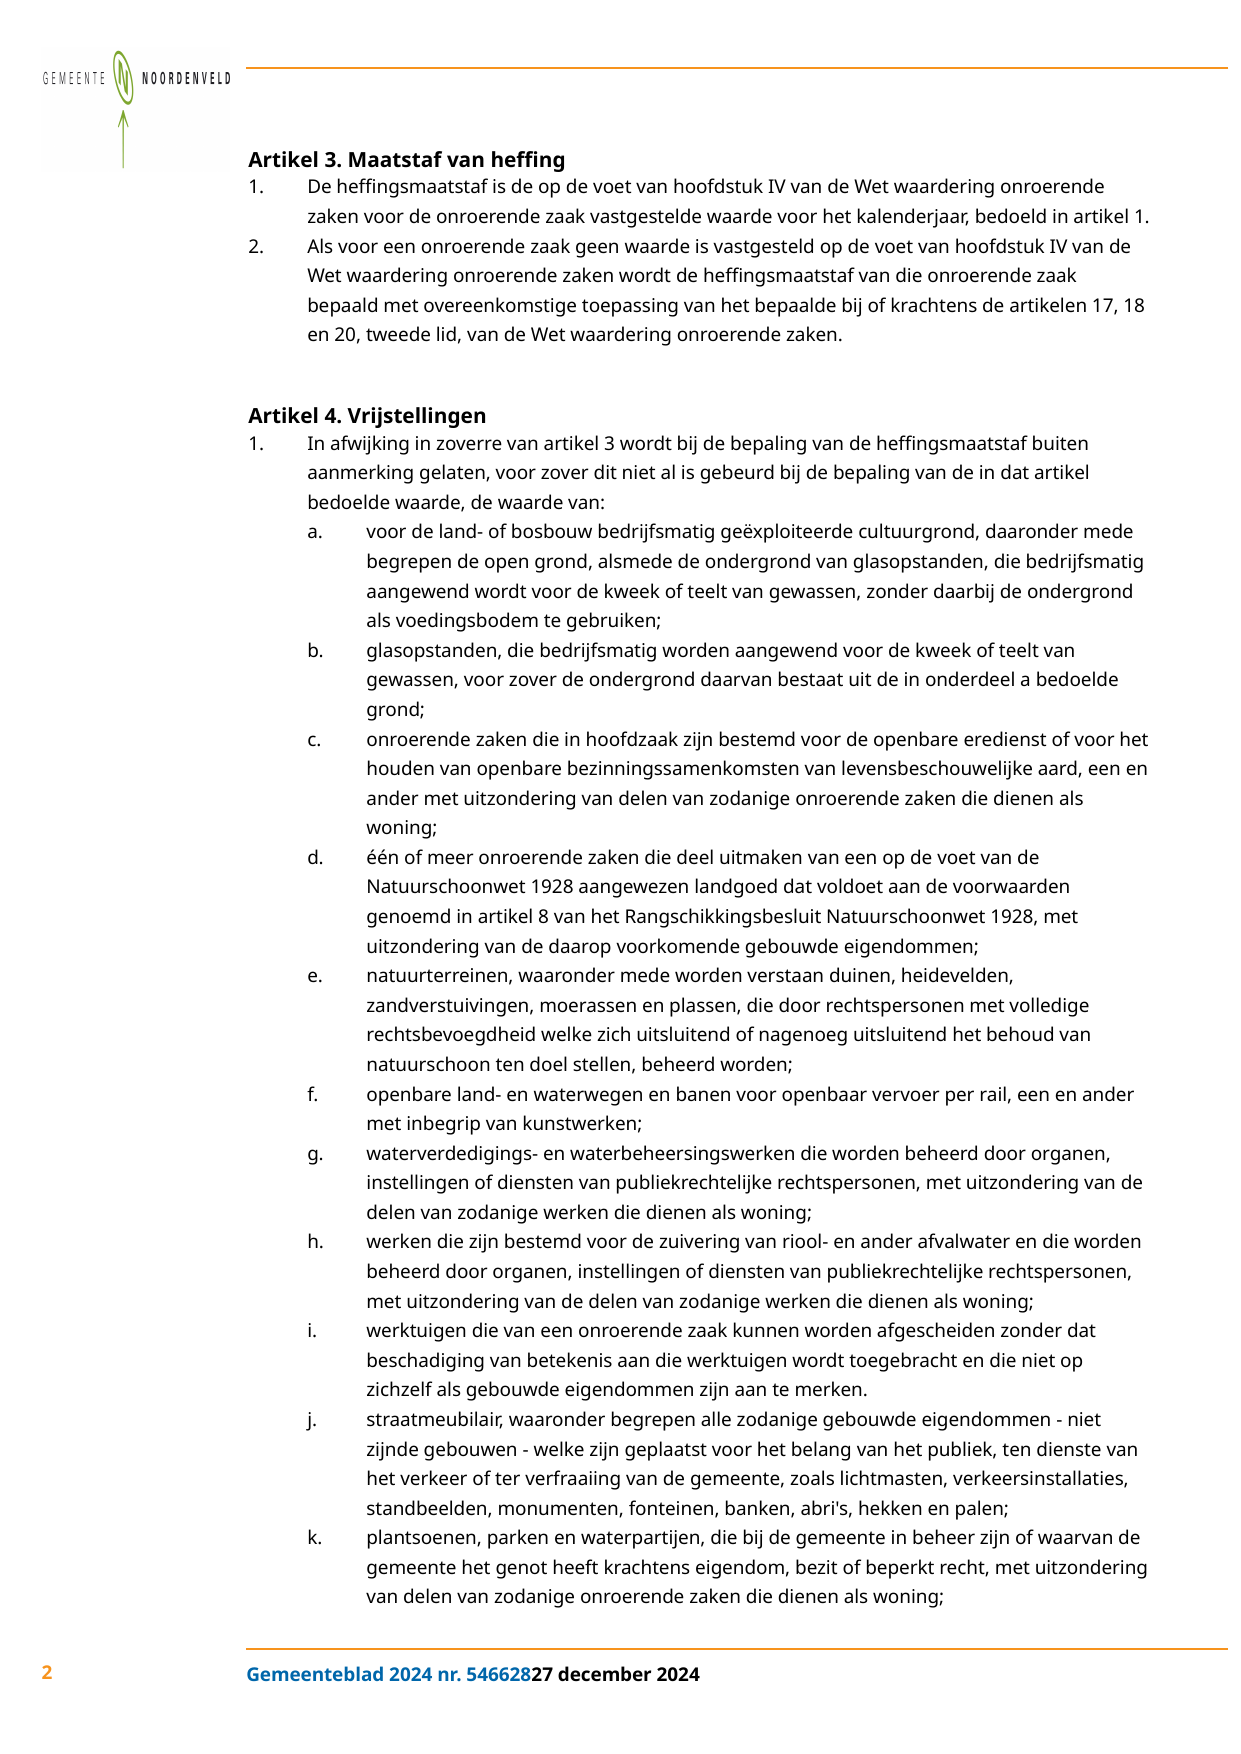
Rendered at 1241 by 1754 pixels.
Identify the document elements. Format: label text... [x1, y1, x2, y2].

list één of meer onroerende zaken die deel uitmaken van een op de voet van de Natuurschoonwet 1928 aangewezen landgoed dat voldoet aan de voorwaarden genoemd in artikel 8 van het Rangschikkingsbesluit Natuurschoonwet 1928, met uitzondering van de daarop voorkomende gebouwde eigendommen; [307, 844, 1152, 959]
picture [41, 47, 231, 172]
list De heffingsmaatstaf is de op de voet van hoofdstuk IV van de Wet waardering onroerende zaken voor de onroerende zaak vastgestelde waarde voor het kalenderjaar, bedoeld in artikel 1. [248, 174, 1152, 229]
list natuurterreinen, waaronder mede worden verstaan duinen, heidevelden, zandverstuivingen, moerassen en plassen, die door rechtspersonen met volledige rechtsbevoegdheid welke zich uitsluitend of nagenoeg uitsluitend het behoud van natuurschoon ten doel stellen, beheerd worden; [307, 962, 1152, 1077]
list voor de land- of bosbouw bedrijfsmatig geëxploiteerde cultuurgrond, daaronder mede begrepen de open grond, alsmede de ondergrond van glasopstanden, die bedrijfsmatig aangewend wordt voor de kweek of teelt van gewassen, zonder daarbij de ondergrond als voedingsbodem te gebruiken; [307, 519, 1152, 633]
text Artikel 3. Maatstaf van heffing [248, 145, 1152, 174]
list waterverdedigings- en waterbeheersingswerken die worden beheerd door organen, instellingen of diensten van publiekrechtelijke rechtspersonen, met uitzondering van de delen van zodanige werken die dienen als woning; [307, 1140, 1152, 1225]
list plantsoenen, parken en waterpartijen, die bij de gemeente in beheer zijn of waarvan de gemeente het genot heeft krachtens eigendom, bezit of beperkt recht, met uitzondering van delen van zodanige onroerende zaken die dienen als woning; [307, 1524, 1152, 1609]
list onroerende zaken die in hoofdzaak zijn bestemd voor de openbare eredienst of voor het houden van openbare bezinningssamenkomsten van levensbeschouwelijke aard, een en ander met uitzondering van delen van zodanige onroerende zaken die dienen als woning; [307, 726, 1152, 840]
list glasopstanden, die bedrijfsmatig worden aangewend voor de kweek of teelt van gewassen, voor zover de ondergrond daarvan bestaat uit de in onderdeel a bedoelde grond; [307, 637, 1152, 722]
list openbare land- en waterwegen en banen voor openbaar vervoer per rail, een en ander met inbegrip van kunstwerken; [307, 1081, 1152, 1136]
text Artikel 4. Vrijstellingen [248, 402, 1152, 430]
list straatmeubilair, waaronder begrepen alle zodanige gebouwde eigendommen - niet zijnde gebouwen - welke zijn geplaatst voor het belang van het publiek, ten dienste van het verkeer of ter verfraaiing van de gemeente, zoals lichtmasten, verkeersinstallaties, standbeelden, monumenten, fonteinen, banken, abri's, hekken en palen; [307, 1406, 1152, 1521]
list Als voor een onroerende zaak geen waarde is vastgesteld op de voet van hoofdstuk IV van de Wet waardering onroerende zaken wordt de heffingsmaatstaf van die onroerende zaak bepaald met overeenkomstige toepassing van het bepaalde bij of krachtens de artikelen 17, 18 en 20, tweede lid, van de Wet waardering onroerende zaken. [248, 233, 1152, 347]
list werken die zijn bestemd voor de zuivering van riool- en ander afvalwater en die worden beheerd door organen, instellingen of diensten van publiekrechtelijke rechtspersonen, met uitzondering van de delen van zodanige werken die dienen als woning; [307, 1229, 1152, 1314]
list werktuigen die van een onroerende zaak kunnen worden afgescheiden zonder dat beschadiging van betekenis aan die werktuigen wordt toegebracht en die niet op zichzelf als gebouwde eigendommen zijn aan te merken. [307, 1317, 1152, 1402]
list In afwijking in zoverre van artikel 3 wordt bij de bepaling van de heffingsmaatstaf buiten aanmerking gelaten, voor zover dit niet al is gebeurd bij de bepaling van de in dat artikel bedoelde waarde, de waarde van: [248, 430, 1152, 515]
